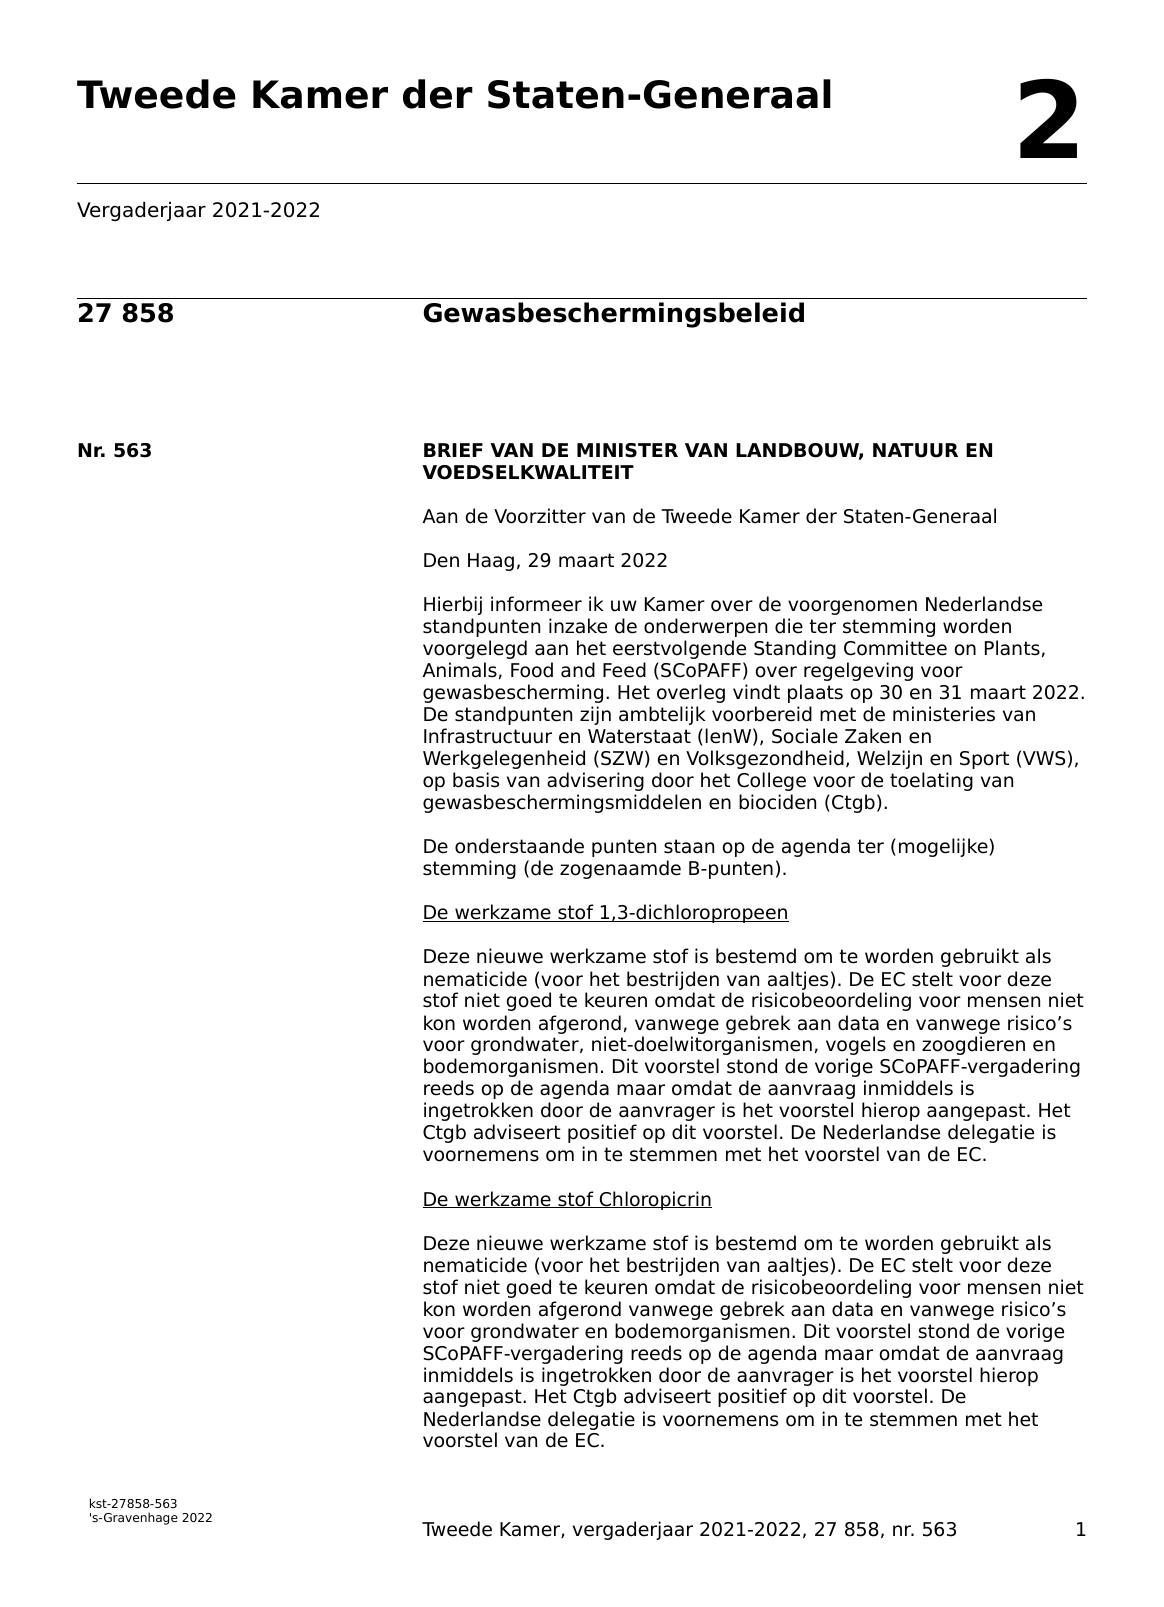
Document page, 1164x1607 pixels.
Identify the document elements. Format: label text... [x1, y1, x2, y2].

text Den Haag, 29 maart 2022 [422, 550, 1087, 572]
text Hierbij informeer ik uw Kamer over de voorgenomen Nederlandse standpunten inzake de onderwerpen die ter stemming worden voorgelegd aan het eerstvolgende Standing Committee on Plants, Animals, Food and Feed (SCoPAFF) over regelgeving voor gewasbescherming. Het overleg vindt plaats op 30 en 31 maart 2022. De standpunten zijn ambtelijk voorbereid met de ministeries van Infrastructuur en Waterstaat (lenW), Sociale Zaken en Werkgelegenheid (SZW) en Volksgezondheid, Welzijn en Sport (VWS), op basis van advisering door het College voor de toelating van gewasbeschermingsmiddelen en biociden (Ctgb). [422, 594, 1087, 814]
text Aan de Voorzitter van de Tweede Kamer der Staten-Generaal [422, 506, 1087, 528]
subtitle 27 858 Gewasbeschermingsbeleid [77, 299, 1087, 329]
subtitle De werkzame stof 1,3-dichloropropeen [422, 902, 1087, 924]
text 's-Gravenhage 2022 [88, 1511, 323, 1525]
subtitle Nr. 563 BRIEF VAN DE MINISTER VAN LANDBOUW, NATUUR EN VOEDSELKWALITEIT [77, 440, 1087, 484]
table_cell Vergaderjaar 2021-2022 [77, 184, 1087, 298]
table_header Tweede Kamer der Staten-Generaal [77, 59, 886, 183]
text Deze nieuwe werkzame stof is bestemd om te worden gebruikt als nematicide (voor het bestrijden van aaltjes). De EC stelt voor deze stof niet goed te keuren omdat de risicobeoordeling voor mensen niet kon worden afgerond vanwege gebrek aan data en vanwege risico’s voor grondwater en bodemorganismen. Dit voorstel stond de vorige SCoPAFF-vergadering reeds op de agenda maar omdat de aanvraag inmiddels is ingetrokken door de aanvrager is het voorstel hierop aangepast. Het Ctgb adviseert positief op dit voorstel. De Nederlandse delegatie is voornemens om in te stemmen met het voorstel van de EC. [422, 1233, 1087, 1452]
text De onderstaande punten staan op de agenda ter (mogelijke) stemming (de zogenaamde B-punten). [422, 836, 1087, 880]
text Deze nieuwe werkzame stof is bestemd om te worden gebruikt als nematicide (voor het bestrijden van aaltjes). De EC stelt voor deze stof niet goed te keuren omdat de risicobeoordeling voor mensen niet kon worden afgerond, vanwege gebrek aan data en vanwege risico’s voor grondwater, niet-doelwitorganismen, vogels en zoogdieren en bodemorganismen. Dit voorstel stond de vorige SCoPAFF-vergadering reeds op de agenda maar omdat de aanvraag inmiddels is ingetrokken door de aanvrager is het voorstel hierop aangepast. Het Ctgb adviseert positief op dit voorstel. De Nederlandse delegatie is voornemens om in te stemmen met het voorstel van de EC. [422, 946, 1087, 1166]
table_header 2 [886, 59, 1087, 183]
subtitle De werkzame stof Chloropicrin [422, 1188, 1087, 1210]
text kst-27858-563 [88, 1497, 323, 1511]
